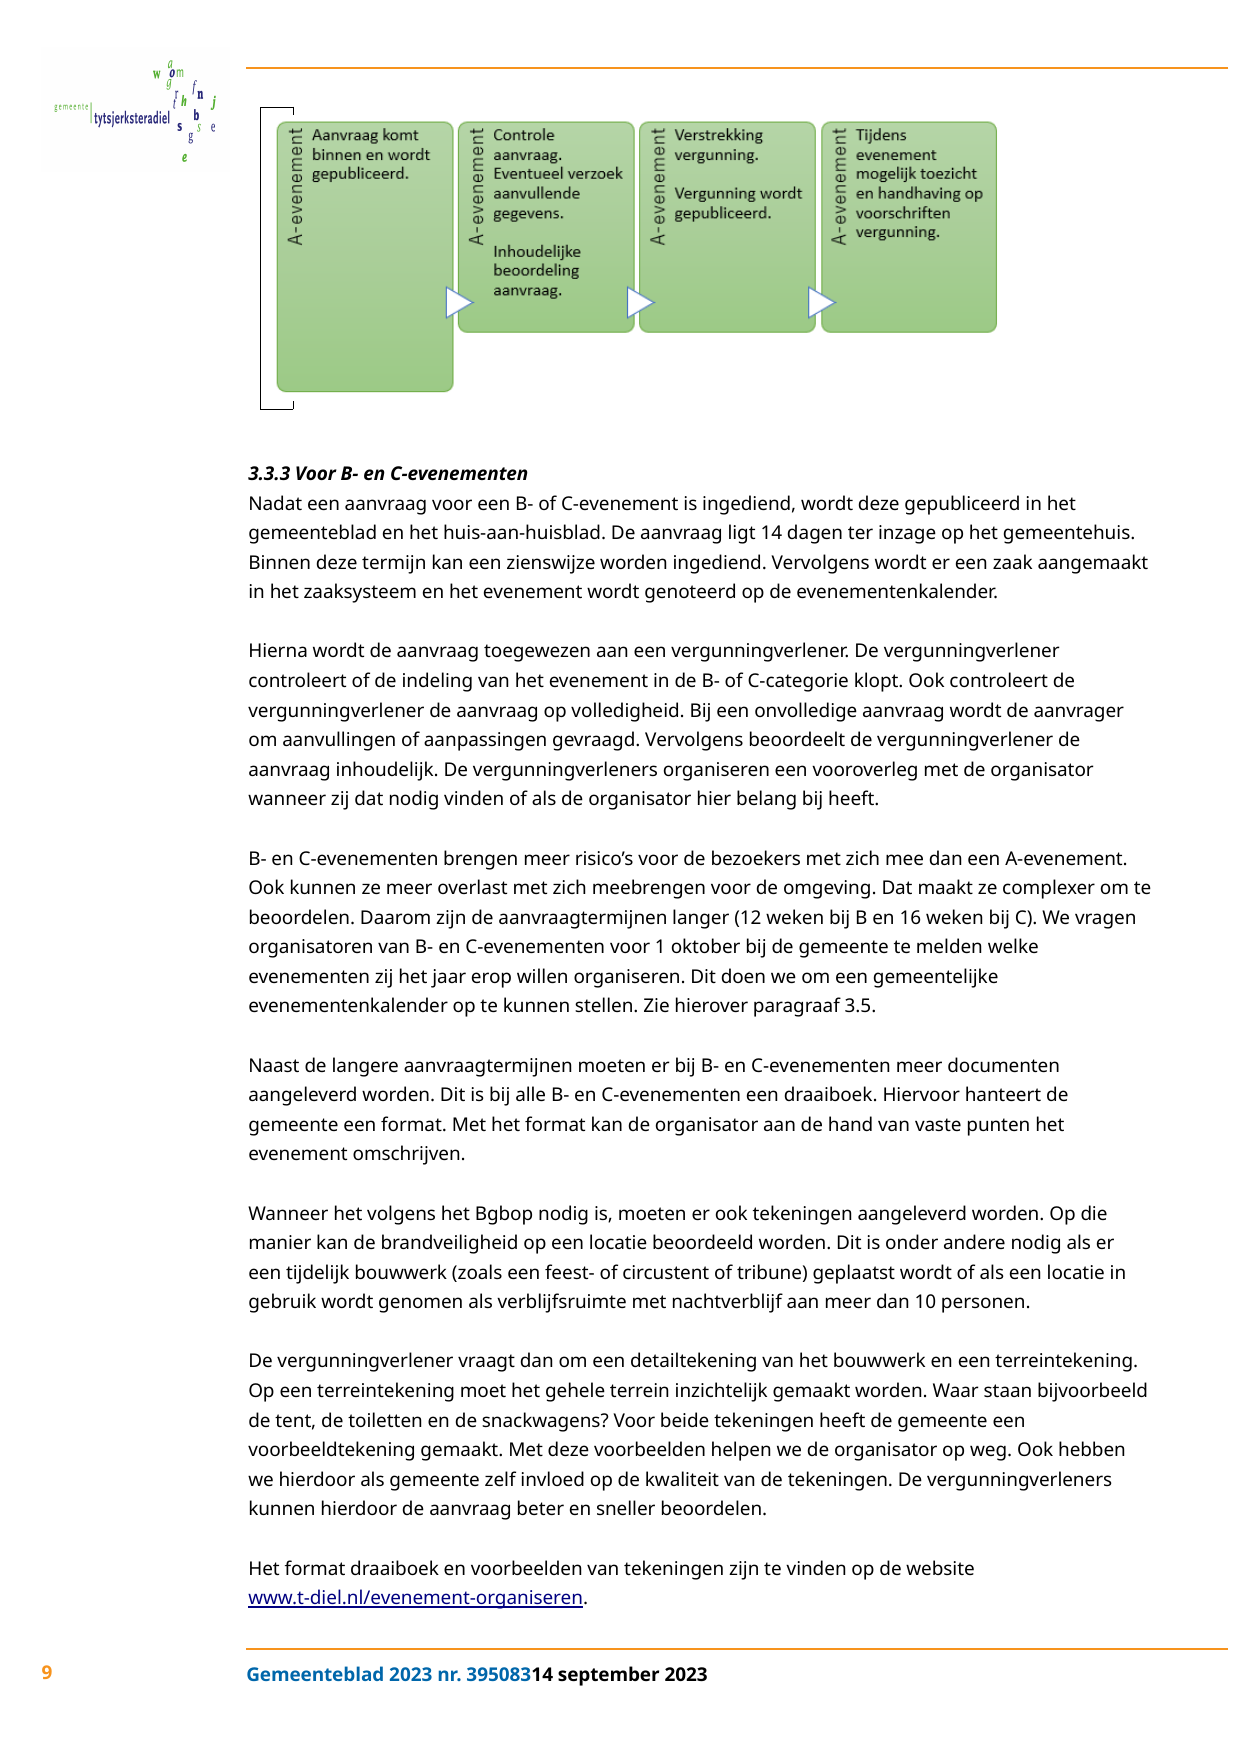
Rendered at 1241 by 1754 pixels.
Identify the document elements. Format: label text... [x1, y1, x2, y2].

text Hierna wordt de aanvraag toegewezen aan een vergunningverlener. De vergunningverlener controleert of de indeling van het evenement in de B- of C-categorie klopt. Ook controleert de vergunningverlener de aanvraag op volledigheid. Bij een onvolledige aanvraag wordt de aanvrager om aanvullingen of aanpassingen gevraagd. Vervolgens beoordeelt de vergunningverlener de aanvraag inhoudelijk. De vergunningverleners organiseren een vooroverleg met de organisator wanneer zij dat nodig vinden of als de organisator hier belang bij heeft. [248, 638, 1152, 811]
text Nadat een aanvraag voor een B- of C-evenement is ingediend, wordt deze gepubliceerd in het gemeenteblad en het huis-aan-huisblad. De aanvraag ligt 14 dagen ter inzage op het gemeentehuis. Binnen deze termijn kan een zienswijze worden ingediend. Vervolgens wordt er een zaak aangemaakt in het zaaksysteem en het evenement wordt genoteerd op de evenementenkalender. [248, 490, 1152, 604]
text Naast de langere aanvraagtermijnen moeten er bij B- en C-evenementen meer documenten aangeleverd worden. Dit is bij alle B- en C-evenementen een draaiboek. Hiervoor hanteert de gemeente een format. Met het format kan de organisator aan de hand van vaste punten het evenement omschrijven. [248, 1052, 1152, 1166]
text B- en C-evenementen brengen meer risico’s voor de bezoekers met zich mee dan een A-evenement. Ook kunnen ze meer overlast met zich meebrengen voor de omgeving. Dat maakt ze complexer om te beoordelen. Daarom zijn de aanvraagtermijnen langer (12 weken bij B en 16 weken bij C). We vragen organisatoren van B- en C-evenementen voor 1 oktober bij de gemeente te melden welke evenementen zij het jaar erop willen organiseren. Dit doen we om een gemeentelijke evenementenkalender op te kunnen stellen. Zie hierover paragraaf 3.5. [248, 845, 1152, 1018]
table_header Het format draaiboek en voorbeelden van tekeningen zijn te vinden op de website www.t-diel.nl/evenement-organiseren. [248, 1555, 1152, 1610]
text 3.3.3 Voor B- en C-evenementen [248, 460, 1152, 486]
text De vergunningverlener vraagt dan om een detailtekening van het bouwwerk en een terreintekening. Op een terreintekening moet het gehele terrein inzichtelijk gemaakt worden. Waar staan bijvoorbeeld de tent, de toiletten en de snackwagens? Voor beide tekeningen heeft de gemeente een voorbeeldtekening gemaakt. Met deze voorbeelden helpen we de organisator op weg. Ook hebben we hierdoor als gemeente zelf invloed op de kwaliteit van de tekeningen. De vergunningverleners kunnen hierdoor de aanvraag beter en sneller beoordelen. [248, 1348, 1152, 1521]
picture [41, 47, 231, 172]
picture [268, 115, 1008, 401]
text Wanneer het volgens het Bgbop nodig is, moeten er ook tekeningen aangeleverd worden. Op die manier kan de brandveiligheid op een locatie beoordeeld worden. Dit is onder andere nodig als er een tijdelijk bouwwerk (zoals een feest- of circustent of tribune) geplaatst wordt of als een locatie in gebruik wordt genomen als verblijfsruimte met nachtverblijf aan meer dan 10 personen. [248, 1200, 1152, 1314]
